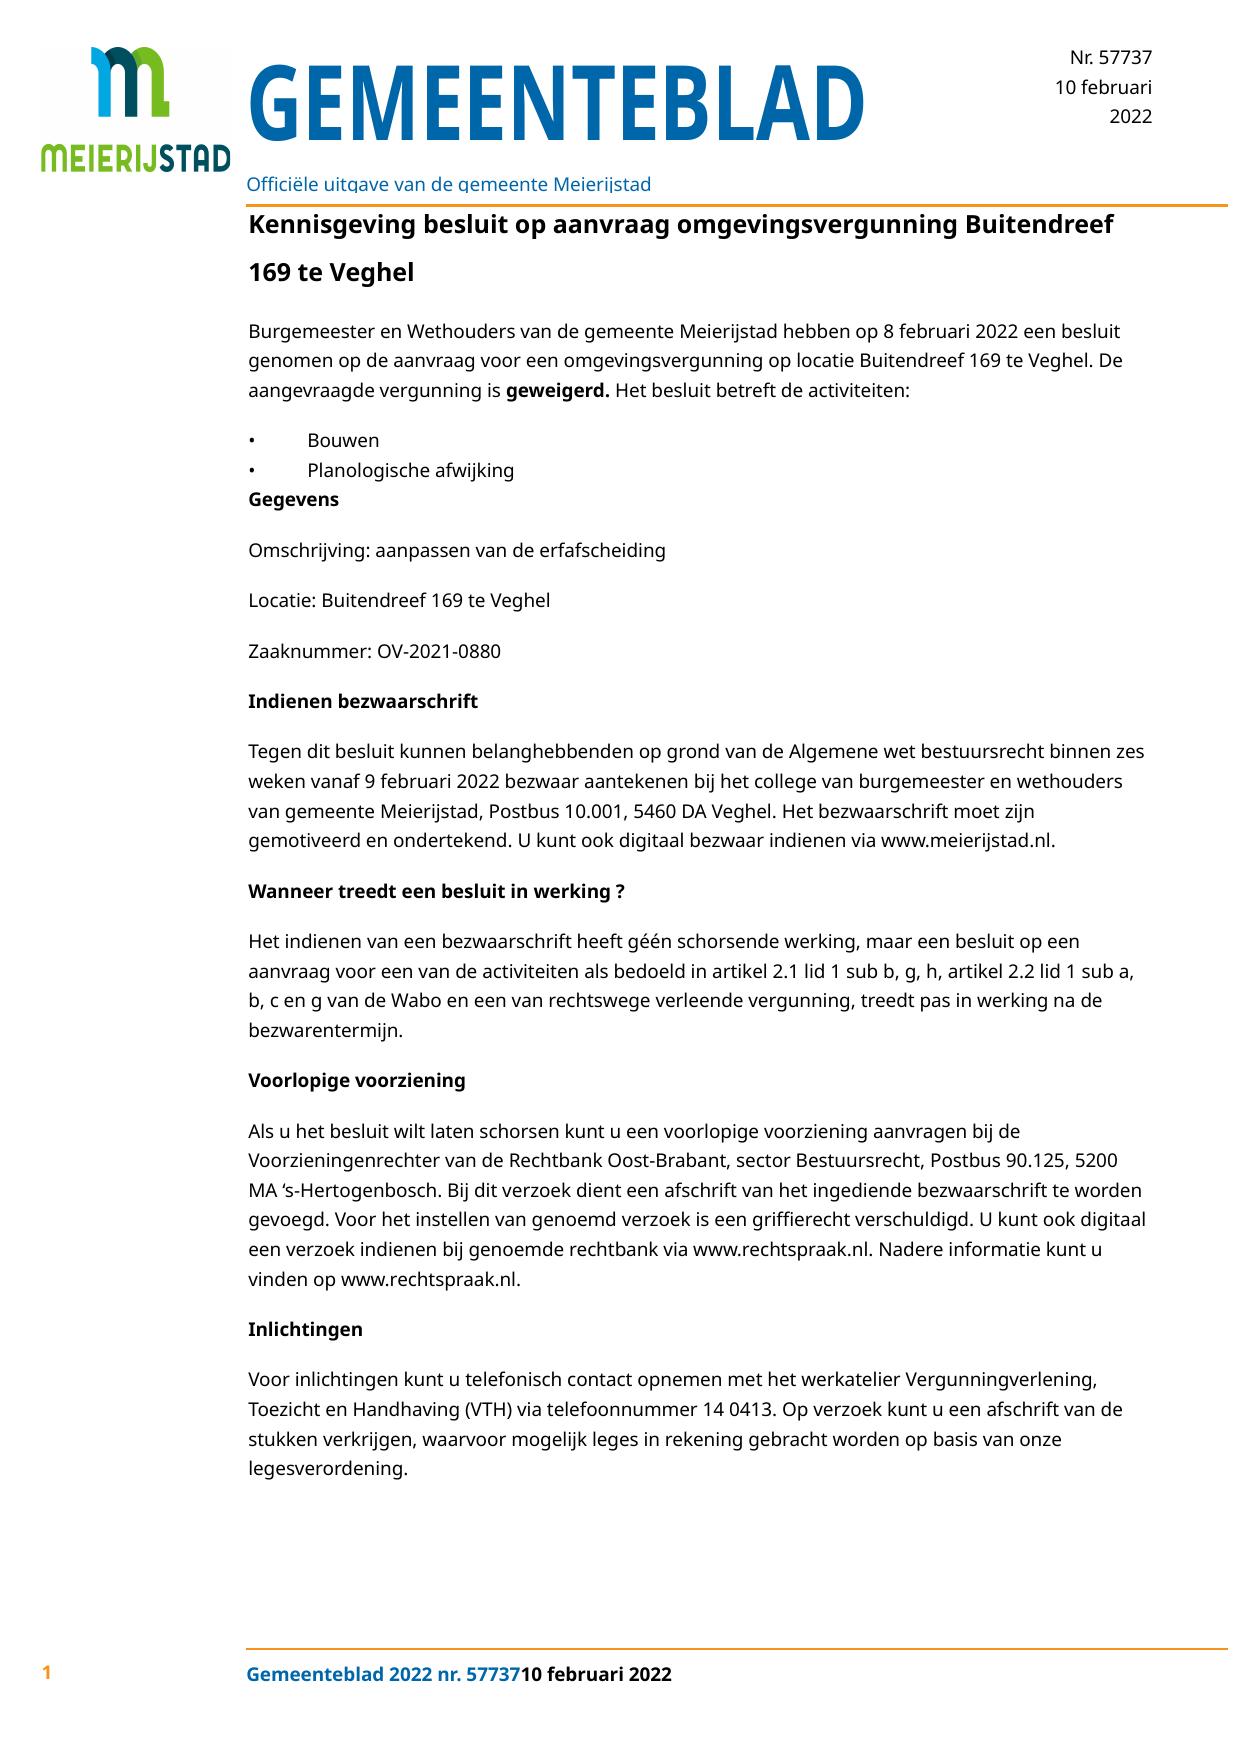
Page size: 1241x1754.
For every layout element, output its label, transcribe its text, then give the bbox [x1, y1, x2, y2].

text Zaaknummer: OV-2021-0880 [248, 638, 1152, 664]
text Kennisgeving besluit op aanvraag omgevingsvergunning Buitendreef 169 te Veghel [248, 207, 1152, 288]
list Planologische afwijking [248, 457, 1152, 483]
text Gegevens [248, 487, 1152, 512]
text Voor inlichtingen kunt u telefonisch contact opnemen met het werkatelier Vergunningverlening, Toezicht en Handhaving (VTH) via telefoonnummer 14 0413. Op verzoek kunt u een afschrift van de stukken verkrijgen, waarvoor mogelijk leges in rekening gebracht worden op basis van onze legesverordening. [248, 1367, 1152, 1481]
text Indienen bezwaarschrift [248, 688, 1152, 714]
text Wanneer treedt een besluit in werking ? [248, 878, 1152, 904]
text Als u het besluit wilt laten schorsen kunt u een voorlopige voorziening aanvragen bij de Voorzieningenrechter van de Rechtbank Oost-Brabant, sector Bestuursrecht, Postbus 90.125, 5200 MA ‘s-Hertogenbosch. Bij dit verzoek dient een afschrift van het ingediende bezwaarschrift te worden gevoegd. Voor het instellen van genoemd verzoek is een griffierecht verschuldigd. U kunt ook digitaal een verzoek indienen bij genoemde rechtbank via www.rechtspraak.nl. Nadere informatie kunt u vinden op www.rechtspraak.nl. [248, 1118, 1152, 1292]
text Omschrijving: aanpassen van de erfafscheiding [248, 537, 1152, 563]
text Het indienen van een bezwaarschrift heeft géén schorsende werking, maar een besluit op een aanvraag voor een van de activiteiten als bedoeld in artikel 2.1 lid 1 sub b, g, h, artikel 2.2 lid 1 sub a, b, c en g van de Wabo en een van rechtswege verleende vergunning, treedt pas in werking na de bezwarentermijn. [248, 928, 1152, 1043]
list Bouwen [248, 427, 1152, 453]
text Voorlopige voorziening [248, 1067, 1152, 1093]
text Burgemeester en Wethouders van de gemeente Meierijstad hebben op 8 februari 2022 een besluit genomen op de aanvraag voor een omgevingsvergunning op locatie Buitendreef 169 te Veghel. De aangevraagde vergunning is geweigerd. Het besluit betreft de activiteiten: [248, 318, 1152, 403]
picture [41, 47, 231, 172]
text Tegen dit besluit kunnen belanghebbenden op grond van de Algemene wet bestuursrecht binnen zes weken vanaf 9 februari 2022 bezwaar aantekenen bij het college van burgemeester en wethouders van gemeente Meierijstad, Postbus 10.001, 5460 DA Veghel. Het bezwaarschrift moet zijn gemotiveerd en ondertekend. U kunt ook digitaal bezwaar indienen via www.meierijstad.nl. [248, 739, 1152, 853]
text Locatie: Buitendreef 169 te Veghel [248, 587, 1152, 613]
text Inlichtingen [248, 1316, 1152, 1342]
